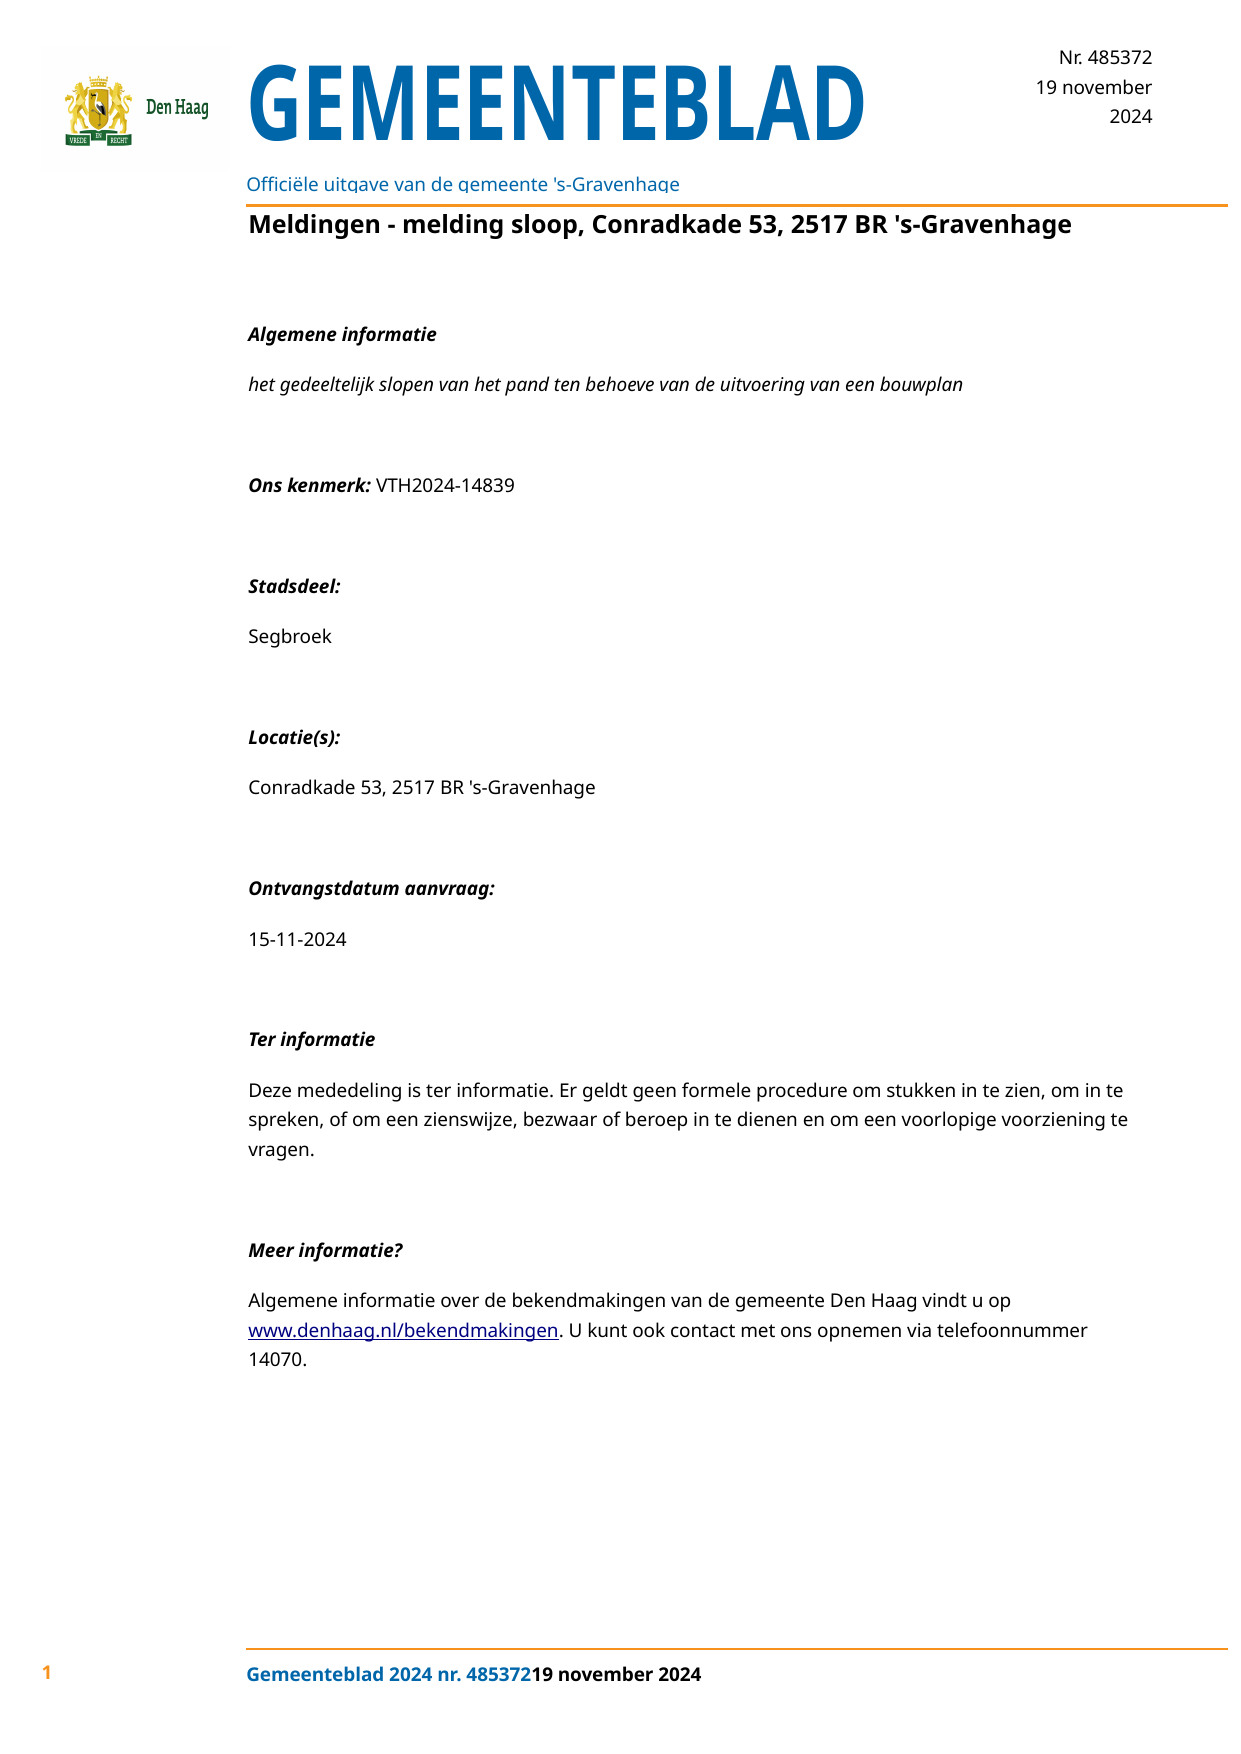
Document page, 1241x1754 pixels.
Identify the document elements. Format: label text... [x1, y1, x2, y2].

picture [41, 47, 231, 172]
text 15-11-2024 [248, 926, 1152, 951]
text Algemene informatie over de bekendmakingen van de gemeente Den Haag vindt u op www.denhaag.nl/bekendmakingen. U kunt ook contact met ons opnemen via telefoonnummer 14070. [248, 1287, 1152, 1372]
text Ter informatie [248, 1027, 1152, 1052]
text Segbroek [248, 623, 1152, 649]
text Ontvangstdatum aanvraag: [248, 875, 1152, 901]
text Deze mededeling is ter informatie. Er geldt geen formele procedure om stukken in te zien, om in te spreken, of om een zienswijze, bezwaar of beroep in te dienen en om een voorlopige voorziening te vragen. [248, 1077, 1152, 1162]
text het gedeeltelijk slopen van het pand ten behoeve van de uitvoering van een bouwplan [248, 371, 1152, 397]
text Stadsdeel: [248, 573, 1152, 598]
text Ons kenmerk: VTH2024-14839 [248, 472, 1152, 498]
text Conradkade 53, 2517 BR 's-Gravenhage [248, 774, 1152, 800]
text Meer informatie? [248, 1237, 1152, 1263]
text Algemene informatie [248, 321, 1152, 346]
text Meldingen - melding sloop, Conradkade 53, 2517 BR 's-Gravenhage [248, 207, 1152, 241]
text Locatie(s): [248, 724, 1152, 750]
